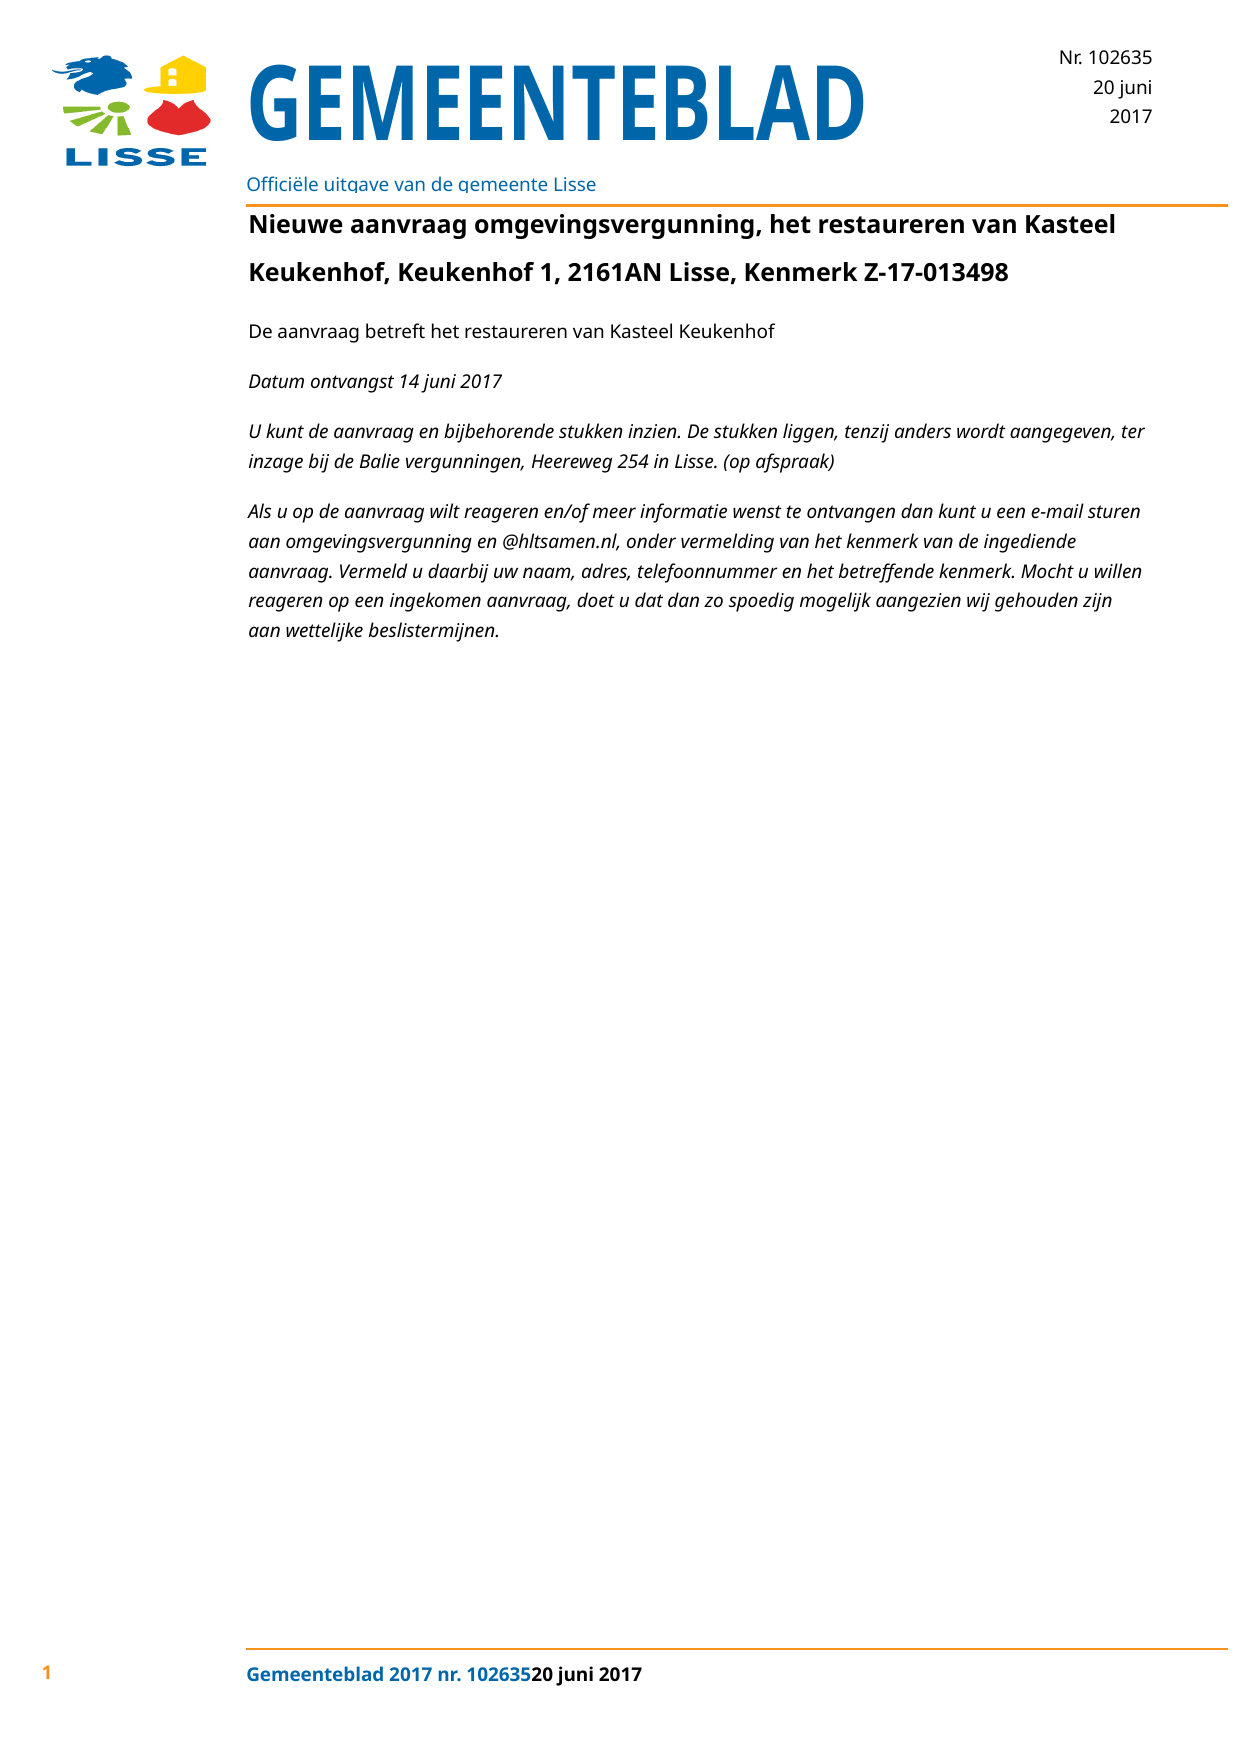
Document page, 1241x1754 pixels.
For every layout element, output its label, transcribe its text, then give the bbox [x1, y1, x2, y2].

text Als u op de aanvraag wilt reageren en/of meer informatie wenst te ontvangen dan kunt u een e-mail sturen aan omgevingsvergunning en @hltsamen.nl, onder vermelding van het kenmerk van de ingediende aanvraag. Vermeld u daarbij uw naam, adres, telefoonnummer en het betreffende kenmerk. Mocht u willen reageren op een ingekomen aanvraag, doet u dat dan zo spoedig mogelijk aangezien wij gehouden zijn aan wettelijke beslistermijnen. [248, 499, 1152, 643]
text U kunt de aanvraag en bijbehorende stukken inzien. De stukken liggen, tenzij anders wordt aangegeven, ter inzage bij de Balie vergunningen, Heereweg 254 in Lisse. (op afspraak) [248, 419, 1152, 474]
picture [41, 47, 231, 172]
text Datum ontvangst 14 juni 2017 [248, 368, 1152, 394]
text Nieuwe aanvraag omgevingsvergunning, het restaureren van Kasteel Keukenhof, Keukenhof 1, 2161AN Lisse, Kenmerk Z-17-013498 [248, 207, 1152, 288]
text De aanvraag betreft het restaureren van Kasteel Keukenhof [248, 318, 1152, 344]
